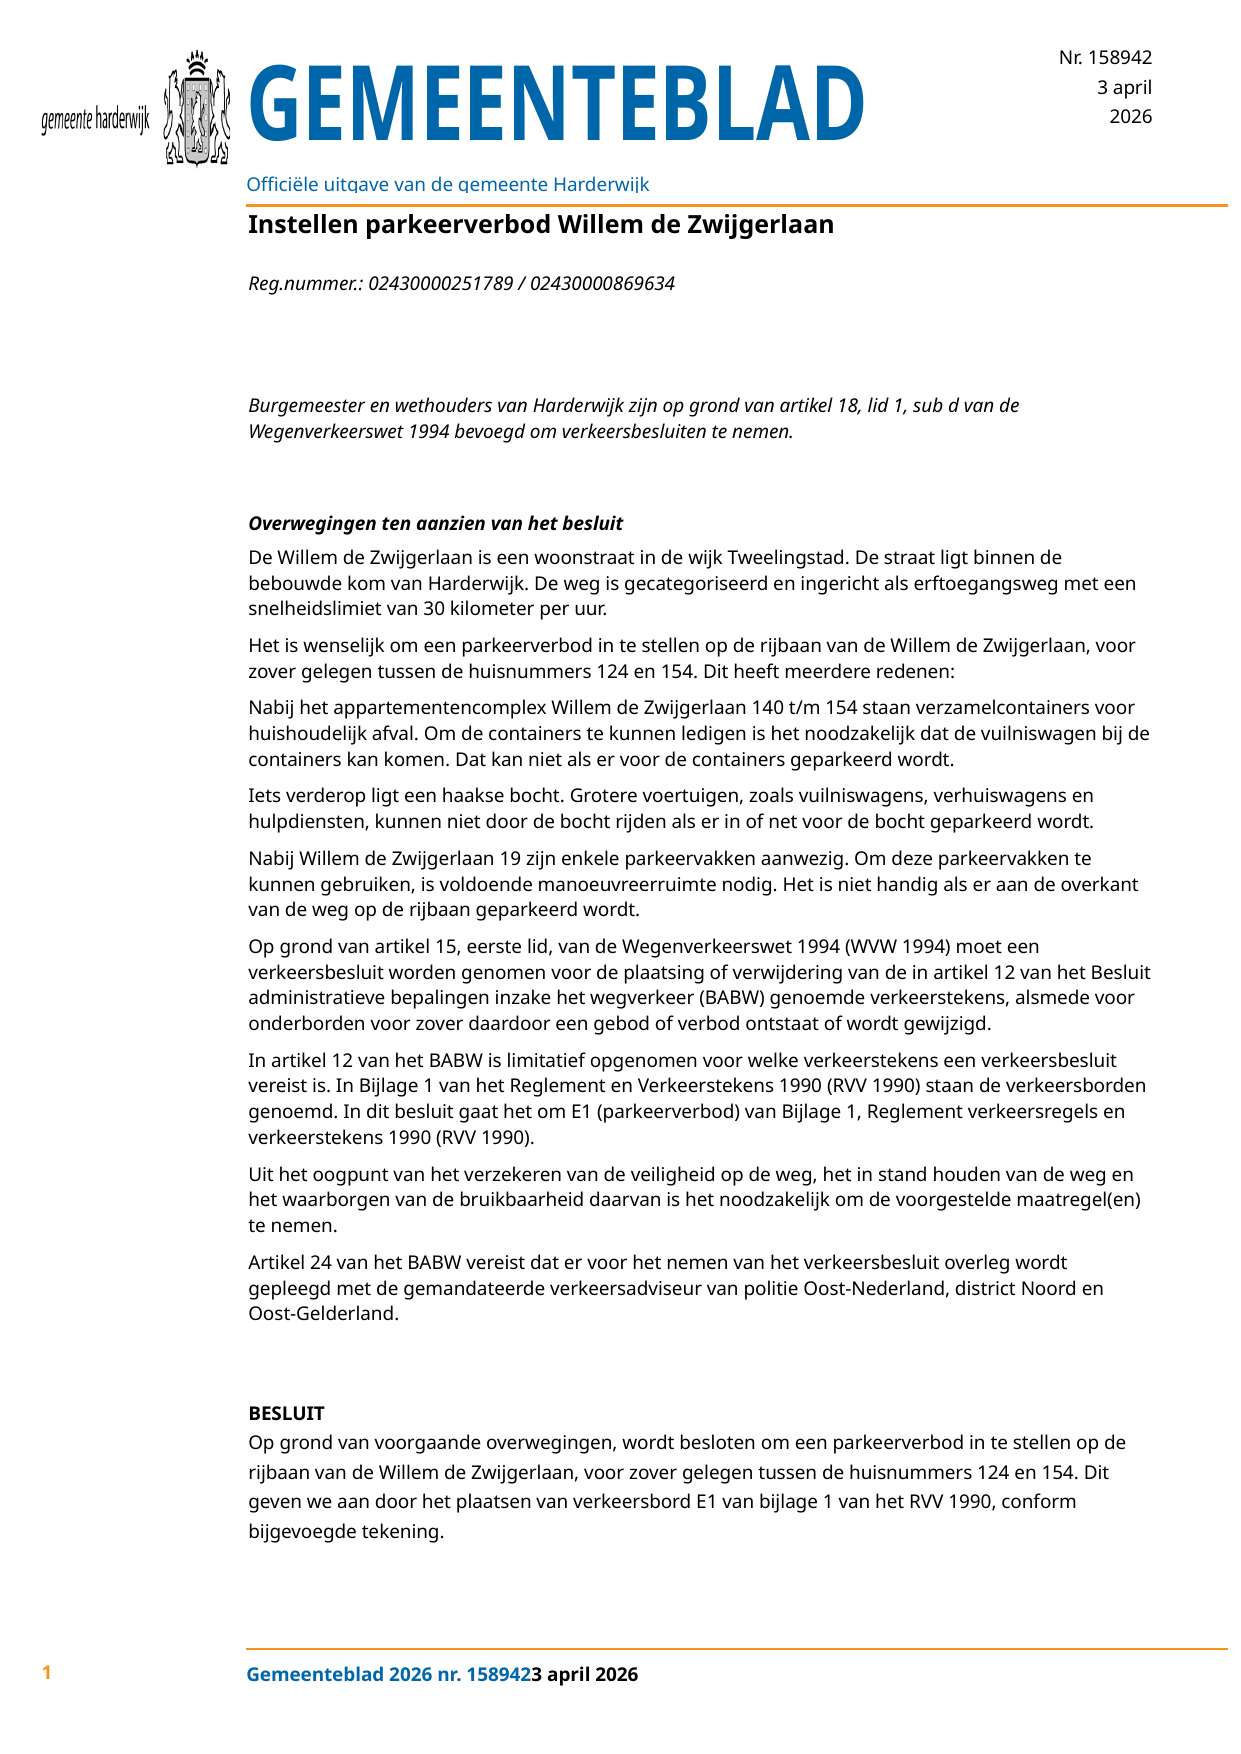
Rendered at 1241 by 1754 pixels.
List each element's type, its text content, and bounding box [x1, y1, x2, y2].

text Nabij Willem de Zwijgerlaan 19 zijn enkele parkeervakken aanwezig. Om deze parkeervakken te kunnen gebruiken, is voldoende manoeuvreerruimte nodig. Het is niet handig als er aan de overkant van de weg op de rijbaan geparkeerd wordt. [248, 845, 1152, 922]
picture [41, 47, 231, 172]
text Artikel 24 van het BABW vereist dat er voor het nemen van het verkeersbesluit overleg wordt gepleegd met de gemandateerde verkeersadviseur van politie Oost-Nederland, district Noord en Oost-Gelderland. [248, 1249, 1152, 1326]
text De Willem de Zwijgerlaan is een woonstraat in de wijk Tweelingstad. De straat ligt binnen de bebouwde kom van Harderwijk. De weg is gecategoriseerd en ingericht als erftoegangsweg met een snelheidslimiet van 30 kilometer per uur. [248, 544, 1152, 621]
text Nabij het appartementencomplex Willem de Zwijgerlaan 140 t/m 154 staan verzamelcontainers voor huishoudelijk afval. Om de containers te kunnen ledigen is het noodzakelijk dat de vuilniswagen bij de containers kan komen. Dat kan niet als er voor de containers geparkeerd wordt. [248, 694, 1152, 772]
text Het is wenselijk om een parkeerverbod in te stellen op de rijbaan van de Willem de Zwijgerlaan, voor zover gelegen tussen de huisnummers 124 en 154. Dit heeft meerdere redenen: [248, 632, 1152, 683]
text Reg.nummer.: 02430000251789 / 02430000869634 [248, 270, 1152, 296]
text Op grond van artikel 15, eerste lid, van de Wegenverkeerswet 1994 (WVW 1994) moet een verkeersbesluit worden genomen voor de plaatsing of verwijdering van de in artikel 12 van het Besluit administratieve bepalingen inzake het wegverkeer (BABW) genoemde verkeerstekens, alsmede voor onderborden voor zover daardoor een gebod of verbod ontstaat of wordt gewijzigd. [248, 933, 1152, 1036]
text Iets verderop ligt een haakse bocht. Grotere voertuigen, zoals vuilniswagens, verhuiswagens en hulpdiensten, kunnen niet door de bocht rijden als er in of net voor de bocht geparkeerd wordt. [248, 783, 1152, 834]
text BESLUIT [248, 1400, 1152, 1426]
text Op grond van voorgaande overwegingen, wordt besloten om een parkeerverbod in te stellen op de rijbaan van de Willem de Zwijgerlaan, voor zover gelegen tussen de huisnummers 124 en 154. Dit geven we aan door het plaatsen van verkeersbord E1 van bijlage 1 van het RVV 1990, conform bijgevoegde tekening. [248, 1429, 1152, 1544]
text Burgemeester en wethouders van Harderwijk zijn op grond van artikel 18, lid 1, sub d van de Wegenverkeerswet 1994 bevoegd om verkeersbesluiten te nemen. [248, 392, 1152, 443]
text Overwegingen ten aanzien van het besluit [248, 510, 1152, 536]
text Instellen parkeerverbod Willem de Zwijgerlaan [248, 207, 1152, 241]
text Uit het oogpunt van het verzekeren van de veiligheid op de weg, het in stand houden van de weg en het waarborgen van de bruikbaarheid daarvan is het noodzakelijk om de voorgestelde maatregel(en) te nemen. [248, 1161, 1152, 1238]
text In artikel 12 van het BABW is limitatief opgenomen voor welke verkeerstekens een verkeersbesluit vereist is. In Bijlage 1 van het Reglement en Verkeerstekens 1990 (RVV 1990) staan de verkeersborden genoemd. In dit besluit gaat het om E1 (parkeerverbod) van Bijlage 1, Reglement verkeersregels en verkeerstekens 1990 (RVV 1990). [248, 1047, 1152, 1150]
